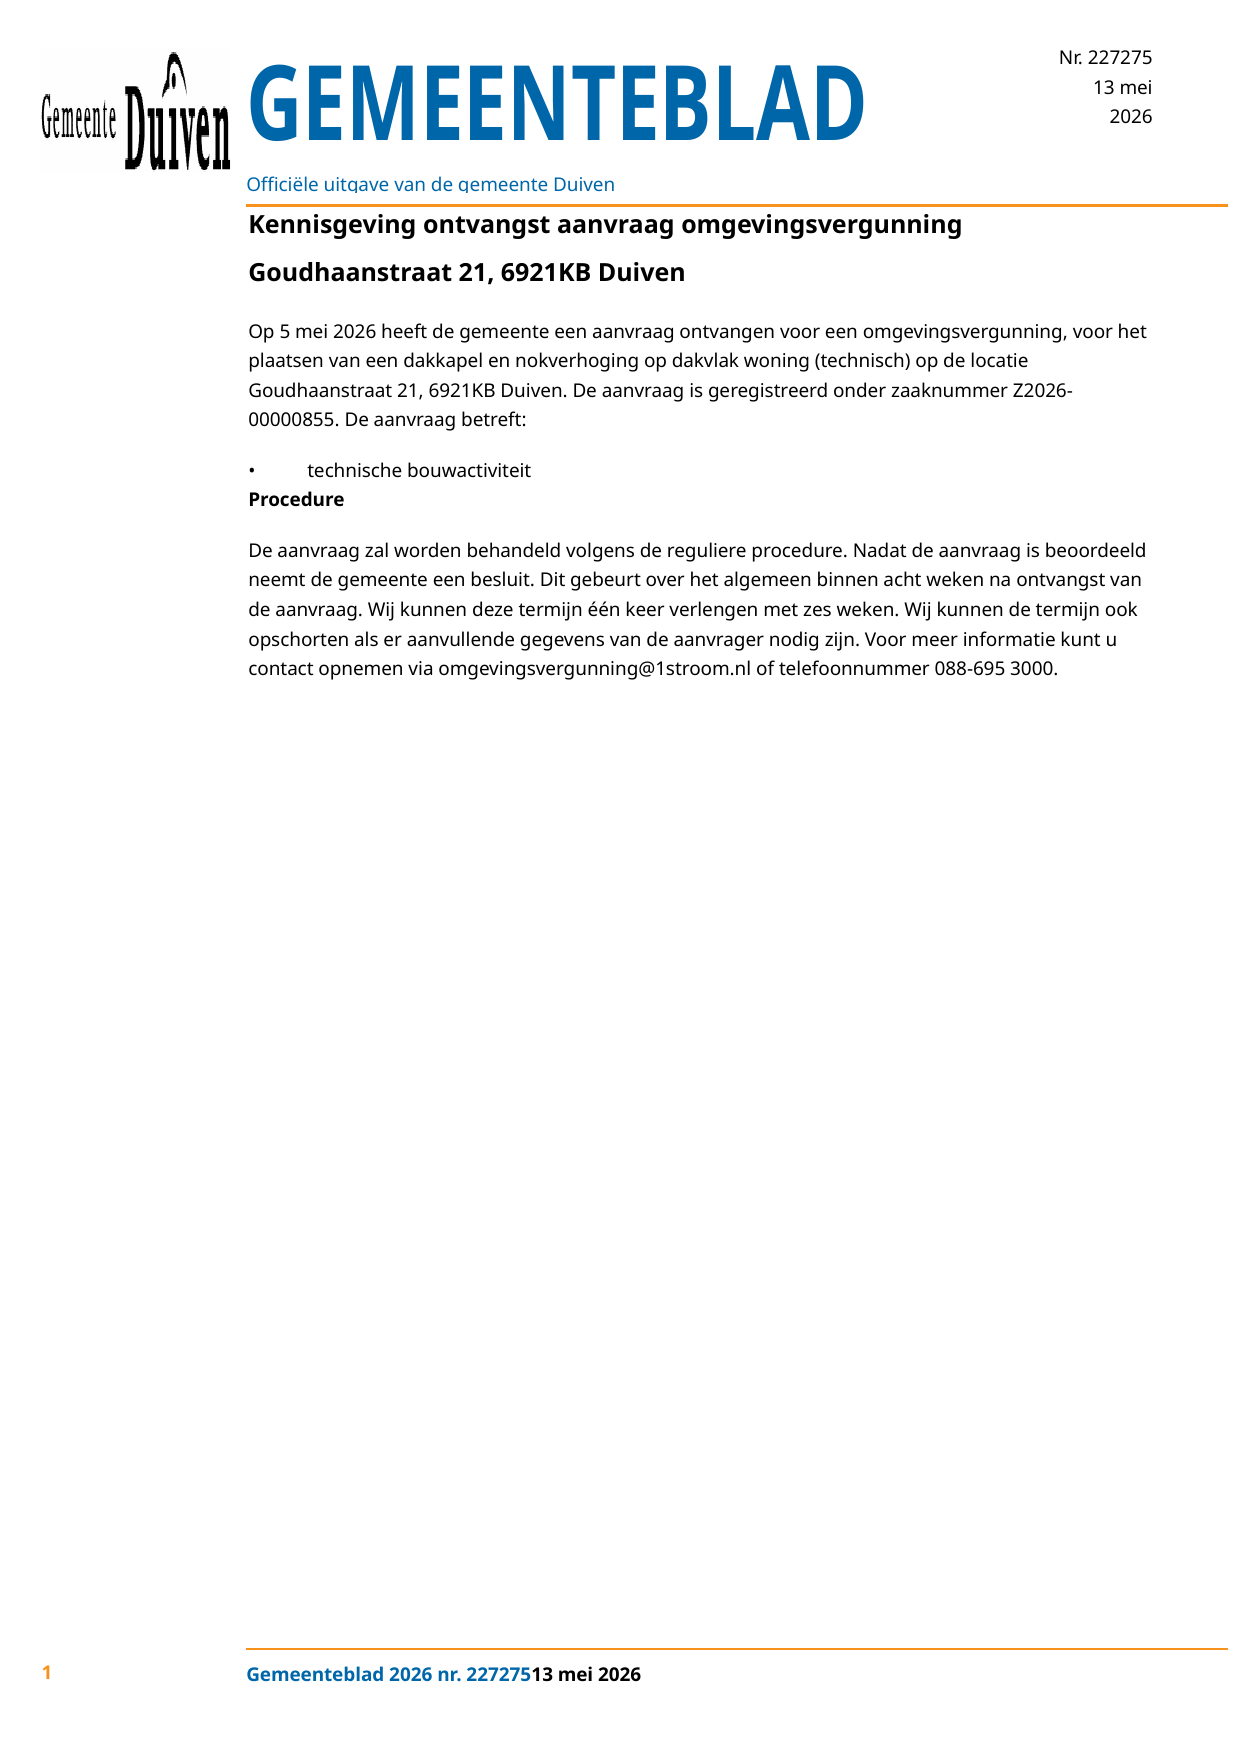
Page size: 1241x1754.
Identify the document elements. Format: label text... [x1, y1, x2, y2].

picture [41, 47, 231, 172]
text Kennisgeving ontvangst aanvraag omgevingsvergunning Goudhaanstraat 21, 6921KB Duiven [248, 207, 1152, 288]
text Procedure [248, 487, 1152, 512]
list technische bouwactiviteit [248, 457, 1152, 483]
text Op 5 mei 2026 heeft de gemeente een aanvraag ontvangen voor een omgevingsvergunning, voor het plaatsen van een dakkapel en nokverhoging op dakvlak woning (technisch) op de locatie Goudhaanstraat 21, 6921KB Duiven. De aanvraag is geregistreerd onder zaaknummer Z2026-00000855. De aanvraag betreft: [248, 318, 1152, 432]
text De aanvraag zal worden behandeld volgens de reguliere procedure. Nadat de aanvraag is beoordeeld neemt de gemeente een besluit. Dit gebeurt over het algemeen binnen acht weken na ontvangst van de aanvraag. Wij kunnen deze termijn één keer verlengen met zes weken. Wij kunnen de termijn ook opschorten als er aanvullende gegevens van de aanvrager nodig zijn. Voor meer informatie kunt u contact opnemen via omgevingsvergunning@1stroom.nl of telefoonnummer 088-695 3000. [248, 537, 1152, 681]
